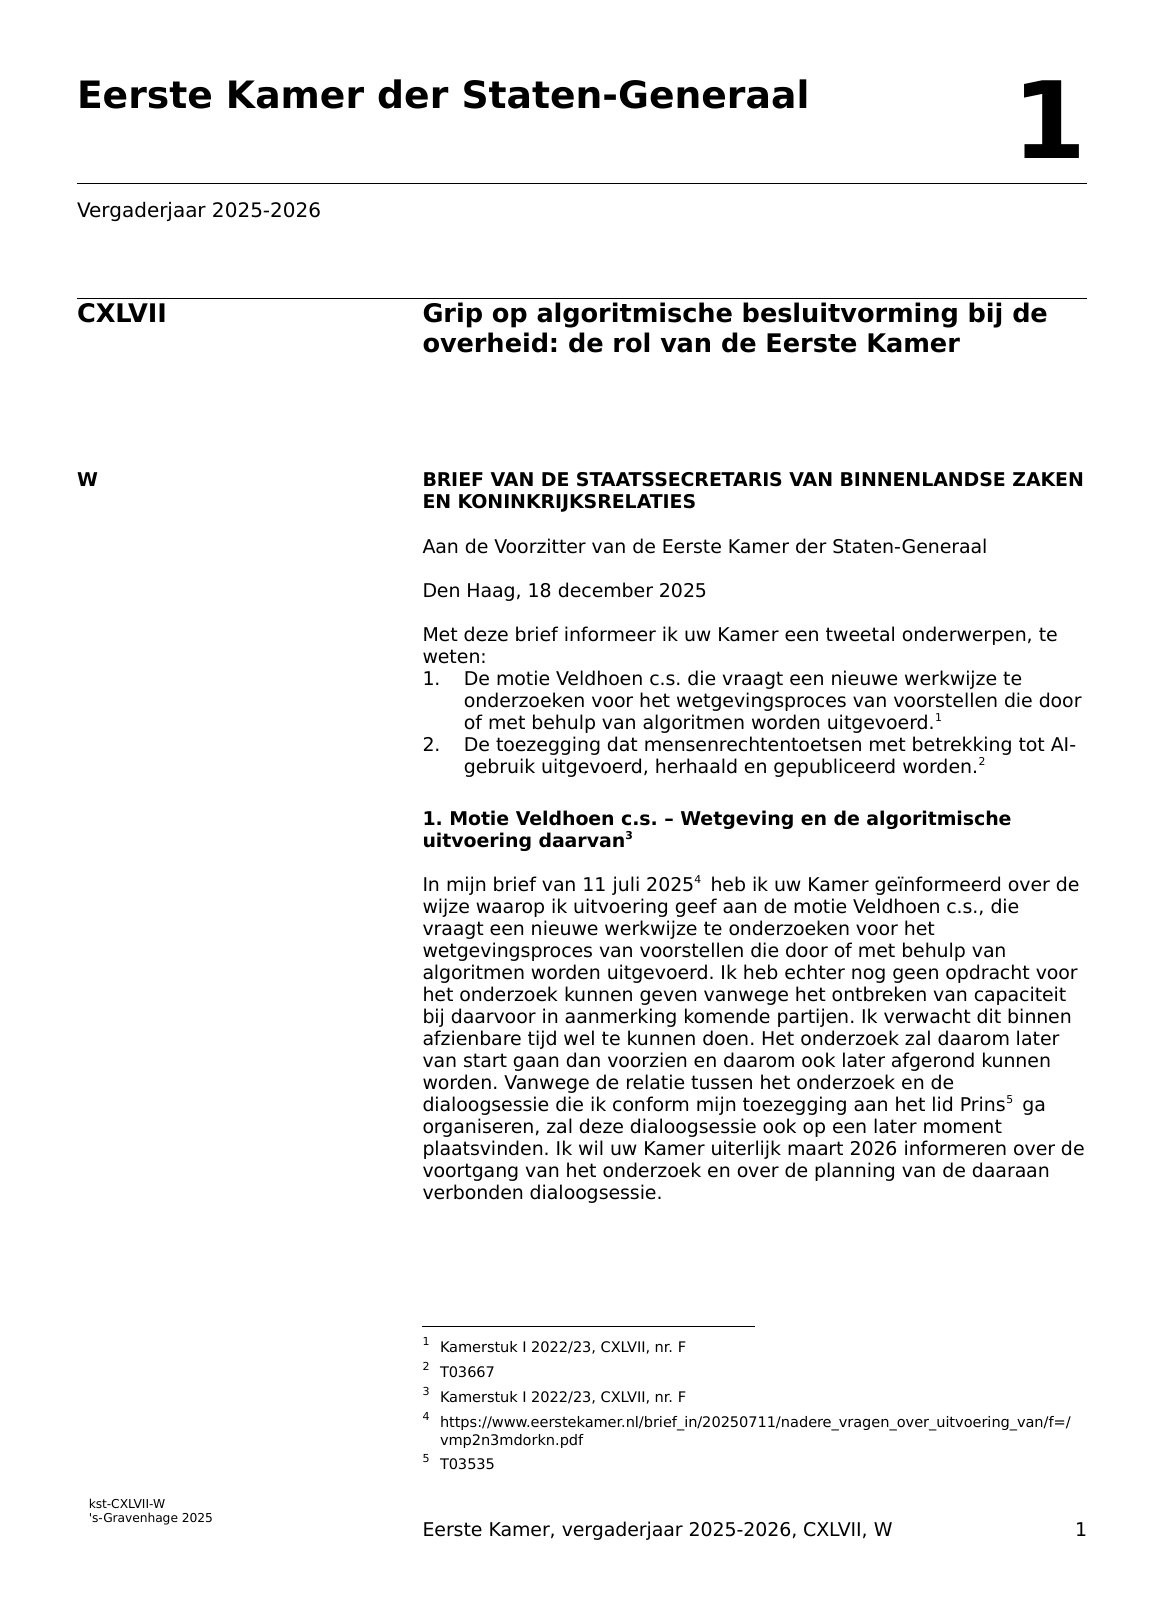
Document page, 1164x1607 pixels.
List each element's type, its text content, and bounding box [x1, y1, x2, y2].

text 2. De toezegging dat mensenrechtentoetsen met betrekking tot AI-gebruik uitgevoerd, herhaald en gepubliceerd worden. [422, 734, 1087, 778]
subtitle W BRIEF VAN DE STAATSSECRETARIS VAN BINNENLANDSE ZAKEN EN KONINKRIJKSRELATIES [77, 469, 1087, 513]
text T03667 [422, 1360, 1087, 1382]
text https://www.eerstekamer.nl/brief_in/20250711/nadere_vragen_over_uitvoering_van/f=/vmp2n3mdorkn.pdf [422, 1410, 1087, 1449]
text Aan de Voorzitter van de Eerste Kamer der Staten-Generaal [422, 536, 1087, 557]
text kst-CXLVII-W [88, 1497, 323, 1511]
table_cell Vergaderjaar 2025-2026 [77, 184, 1087, 298]
text Den Haag, 18 december 2025 [422, 580, 1087, 602]
text 's-Gravenhage 2025 [88, 1511, 323, 1525]
text Met deze brief informeer ik uw Kamer een tweetal onderwerpen, te weten: [422, 624, 1087, 668]
text T03535 [422, 1452, 1087, 1474]
subtitle CXLVII Grip op algoritmische besluitvorming bij de overheid: de rol van de Eerste Kamer [77, 299, 1087, 358]
table_header Eerste Kamer der Staten-Generaal [77, 59, 886, 183]
text Kamerstuk I 2022/23, CXLVII, nr. F [422, 1335, 1087, 1357]
text In mijn brief van 11 juli 2025 heb ik uw Kamer geïnformeerd over de wijze waarop ik uitvoering geef aan de motie Veldhoen c.s., die vraagt een nieuwe werkwijze te onderzoeken voor het wetgevingsproces van voorstellen die door of met behulp van algoritmen worden uitgevoerd. Ik heb echter nog geen opdracht voor het onderzoek kunnen geven vanwege het ontbreken van capaciteit bij daarvoor in aanmerking komende partijen. Ik verwacht dit binnen afzienbare tijd wel te kunnen doen. Het onderzoek zal daarom later van start gaan dan voorzien en daarom ook later afgerond kunnen worden. Vanwege de relatie tussen het onderzoek en de dialoogsessie die ik conform mijn toezegging aan het lid Prins ga organiseren, zal deze dialoogsessie ook op een later moment plaatsvinden. Ik wil uw Kamer uiterlijk maart 2026 informeren over de voortgang van het onderzoek en over de planning van de daaraan verbonden dialoogsessie. [422, 874, 1087, 1203]
text 1. De motie Veldhoen c.s. die vraagt een nieuwe werkwijze te onderzoeken voor het wetgevingsproces van voorstellen die door of met behulp van algoritmen worden uitgevoerd. [422, 668, 1087, 734]
table_header 1 [886, 59, 1087, 183]
text Kamerstuk I 2022/23, CXLVII, nr. F [422, 1385, 1087, 1407]
subtitle 1. Motie Veldhoen c.s. – Wetgeving en de algoritmische uitvoering daarvan [422, 808, 1087, 852]
